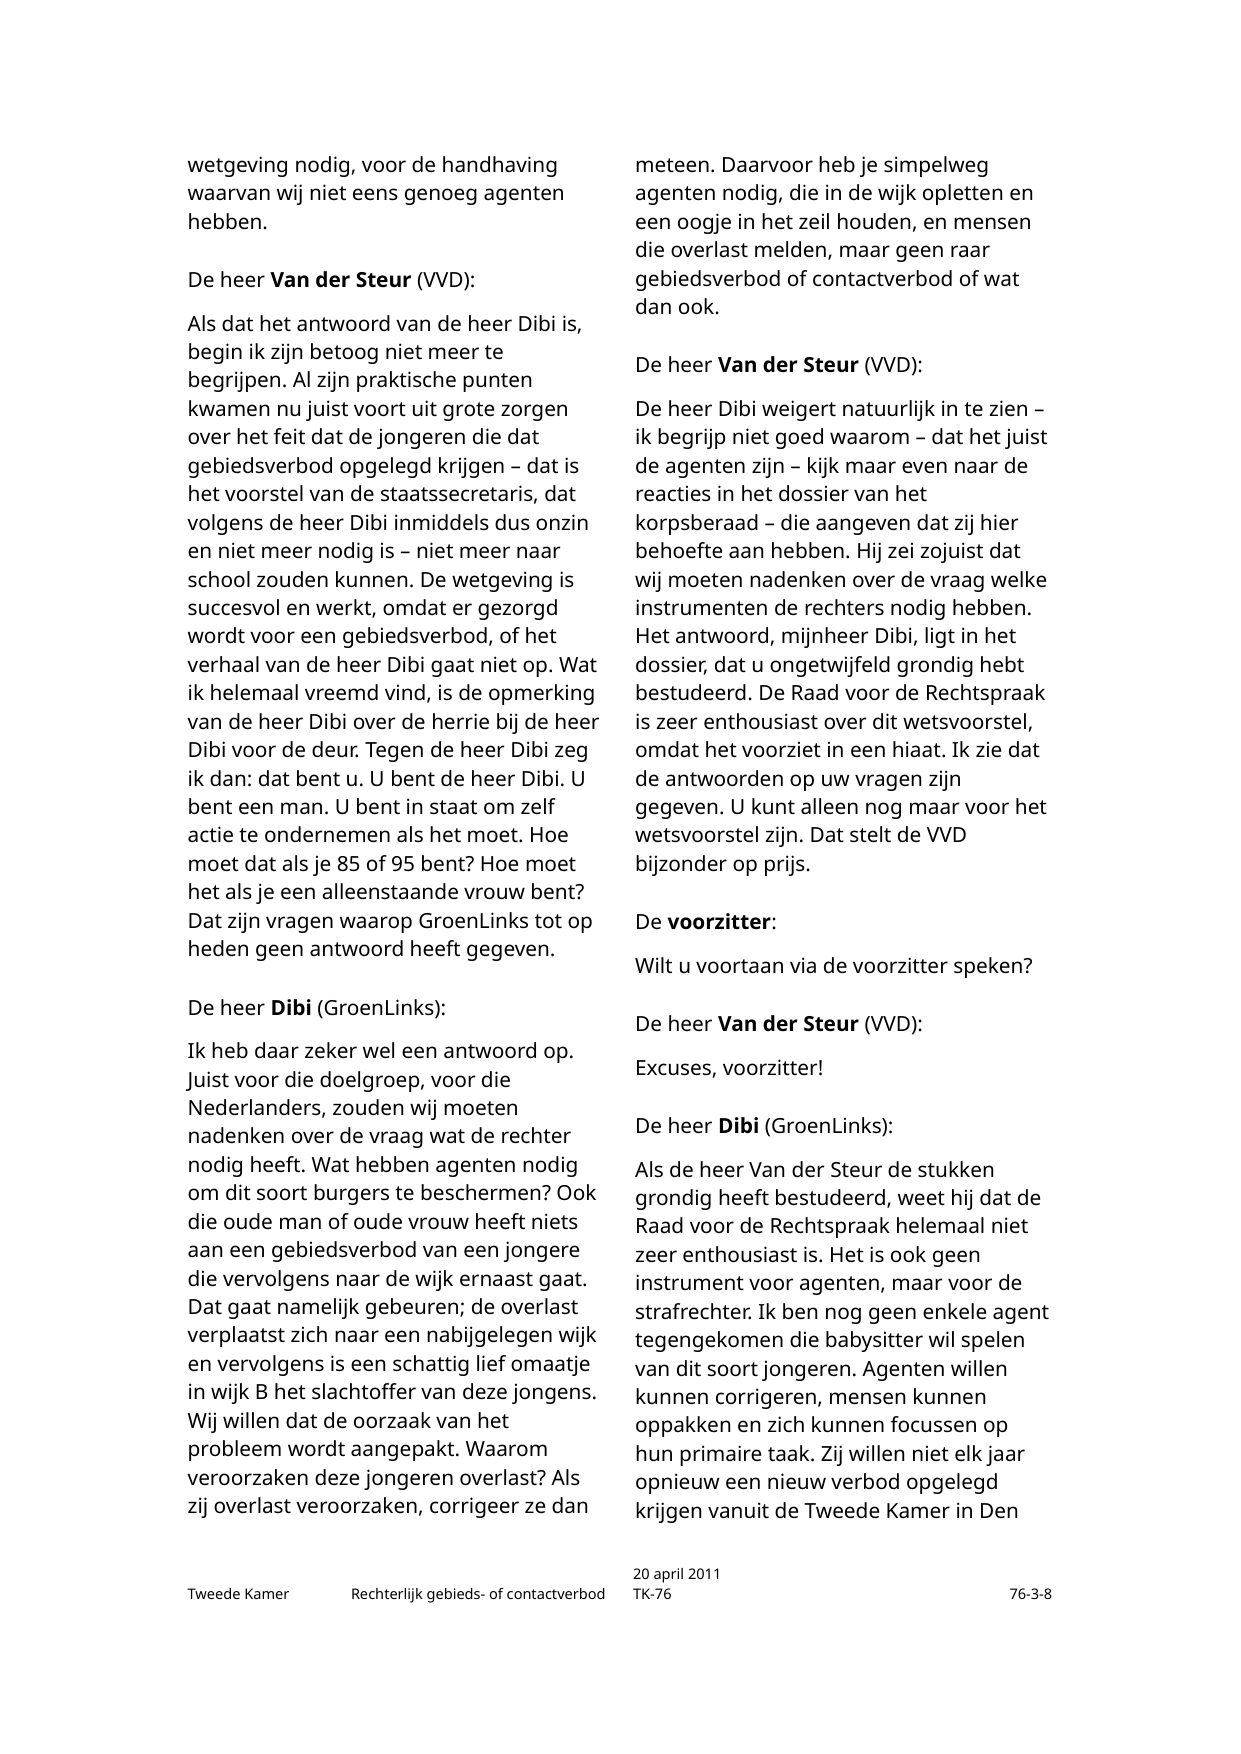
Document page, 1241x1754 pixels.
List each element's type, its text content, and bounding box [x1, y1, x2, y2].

text De heer Dibi weigert natuurlijk in te zien – ik begrijp niet goed waarom – dat het juist de agenten zijn – kijk maar even naar de reacties in het dossier van het korpsberaad – die aangeven dat zij hier behoefte aan hebben. Hij zei zojuist dat wij moeten nadenken over de vraag welke instrumenten de rechters nodig hebben. Het antwoord, mijnheer Dibi, ligt in het dossier, dat u ongetwijfeld grondig hebt bestudeerd. De Raad voor de Rechtspraak is zeer enthousiast over dit wetsvoorstel, omdat het voorziet in een hiaat. Ik zie dat de antwoorden op uw vragen zijn gegeven. U kunt alleen nog maar voor het wetsvoorstel zijn. Dat stelt de VVD bijzonder op prijs. [635, 394, 1053, 877]
text Excuses, voorzitter! [635, 1053, 1053, 1081]
text Als de heer Van der Steur de stukken grondig heeft bestudeerd, weet hij dat de Raad voor de Rechtspraak helemaal niet zeer enthousiast is. Het is ook geen instrument voor agenten, maar voor de strafrechter. Ik ben nog geen enkele agent tegengekomen die babysitter wil spelen van dit soort jongeren. Agenten willen kunnen corrigeren, mensen kunnen oppakken en zich kunnen focussen op hun primaire taak. Zij willen niet elk jaar opnieuw een nieuw verbod opgelegd krijgen vanuit de Tweede Kamer in Den [635, 1155, 1053, 1524]
text De heer Dibi (GroenLinks): [187, 993, 605, 1021]
text Ik heb daar zeker wel een antwoord op. Juist voor die doelgroep, voor die Nederlanders, zouden wij moeten nadenken over de vraag wat de rechter nodig heeft. Wat hebben agenten nodig om dit soort burgers te beschermen? Ook die oude man of oude vrouw heeft niets aan een gebiedsverbod van een jongere die vervolgens naar de wijk ernaast gaat. Dat gaat namelijk gebeuren; de overlast verplaatst zich naar een nabijgelegen wijk en vervolgens is een schattig lief omaatje in wijk B het slachtoffer van deze jongens. Wij willen dat de oorzaak van het probleem wordt aangepakt. Waarom veroorzaken deze jongeren overlast? Als zij overlast veroorzaken, corrigeer ze dan [187, 1036, 605, 1520]
text De heer Van der Steur (VVD): [635, 351, 1053, 379]
text De heer Dibi (GroenLinks): [635, 1111, 1053, 1140]
text meteen. Daarvoor heb je simpelweg agenten nodig, die in de wijk opletten en een oogje in het zeil houden, en mensen die overlast melden, maar geen raar gebiedsverbod of contactverbod of wat dan ook. [635, 150, 1053, 321]
text wetgeving nodig, voor de handhaving waarvan wij niet eens genoeg agenten hebben. [187, 150, 605, 235]
text De heer Van der Steur (VVD): [635, 1009, 1053, 1038]
text De heer Van der Steur (VVD): [187, 265, 605, 294]
text De voorzitter: [635, 907, 1053, 936]
text Wilt u voortaan via de voorzitter speken? [635, 951, 1053, 979]
text Als dat het antwoord van de heer Dibi is, begin ik zijn betoog niet meer te begrijpen. Al zijn praktische punten kwamen nu juist voort uit grote zorgen over het feit dat de jongeren die dat gebiedsverbod opgelegd krijgen – dat is het voorstel van de staatssecretaris, dat volgens de heer Dibi inmiddels dus onzin en niet meer nodig is – niet meer naar school zouden kunnen. De wetgeving is succesvol en werkt, omdat er gezorgd wordt voor een gebiedsverbod, of het verhaal van de heer Dibi gaat niet op. Wat ik helemaal vreemd vind, is de opmerking van de heer Dibi over de herrie bij de heer Dibi voor de deur. Tegen de heer Dibi zeg ik dan: dat bent u. U bent de heer Dibi. U bent een man. U bent in staat om zelf actie te ondernemen als het moet. Hoe moet dat als je 85 of 95 bent? Hoe moet het als je een alleenstaande vrouw bent? Dat zijn vragen waarop GroenLinks tot op heden geen antwoord heeft gegeven. [187, 309, 605, 963]
